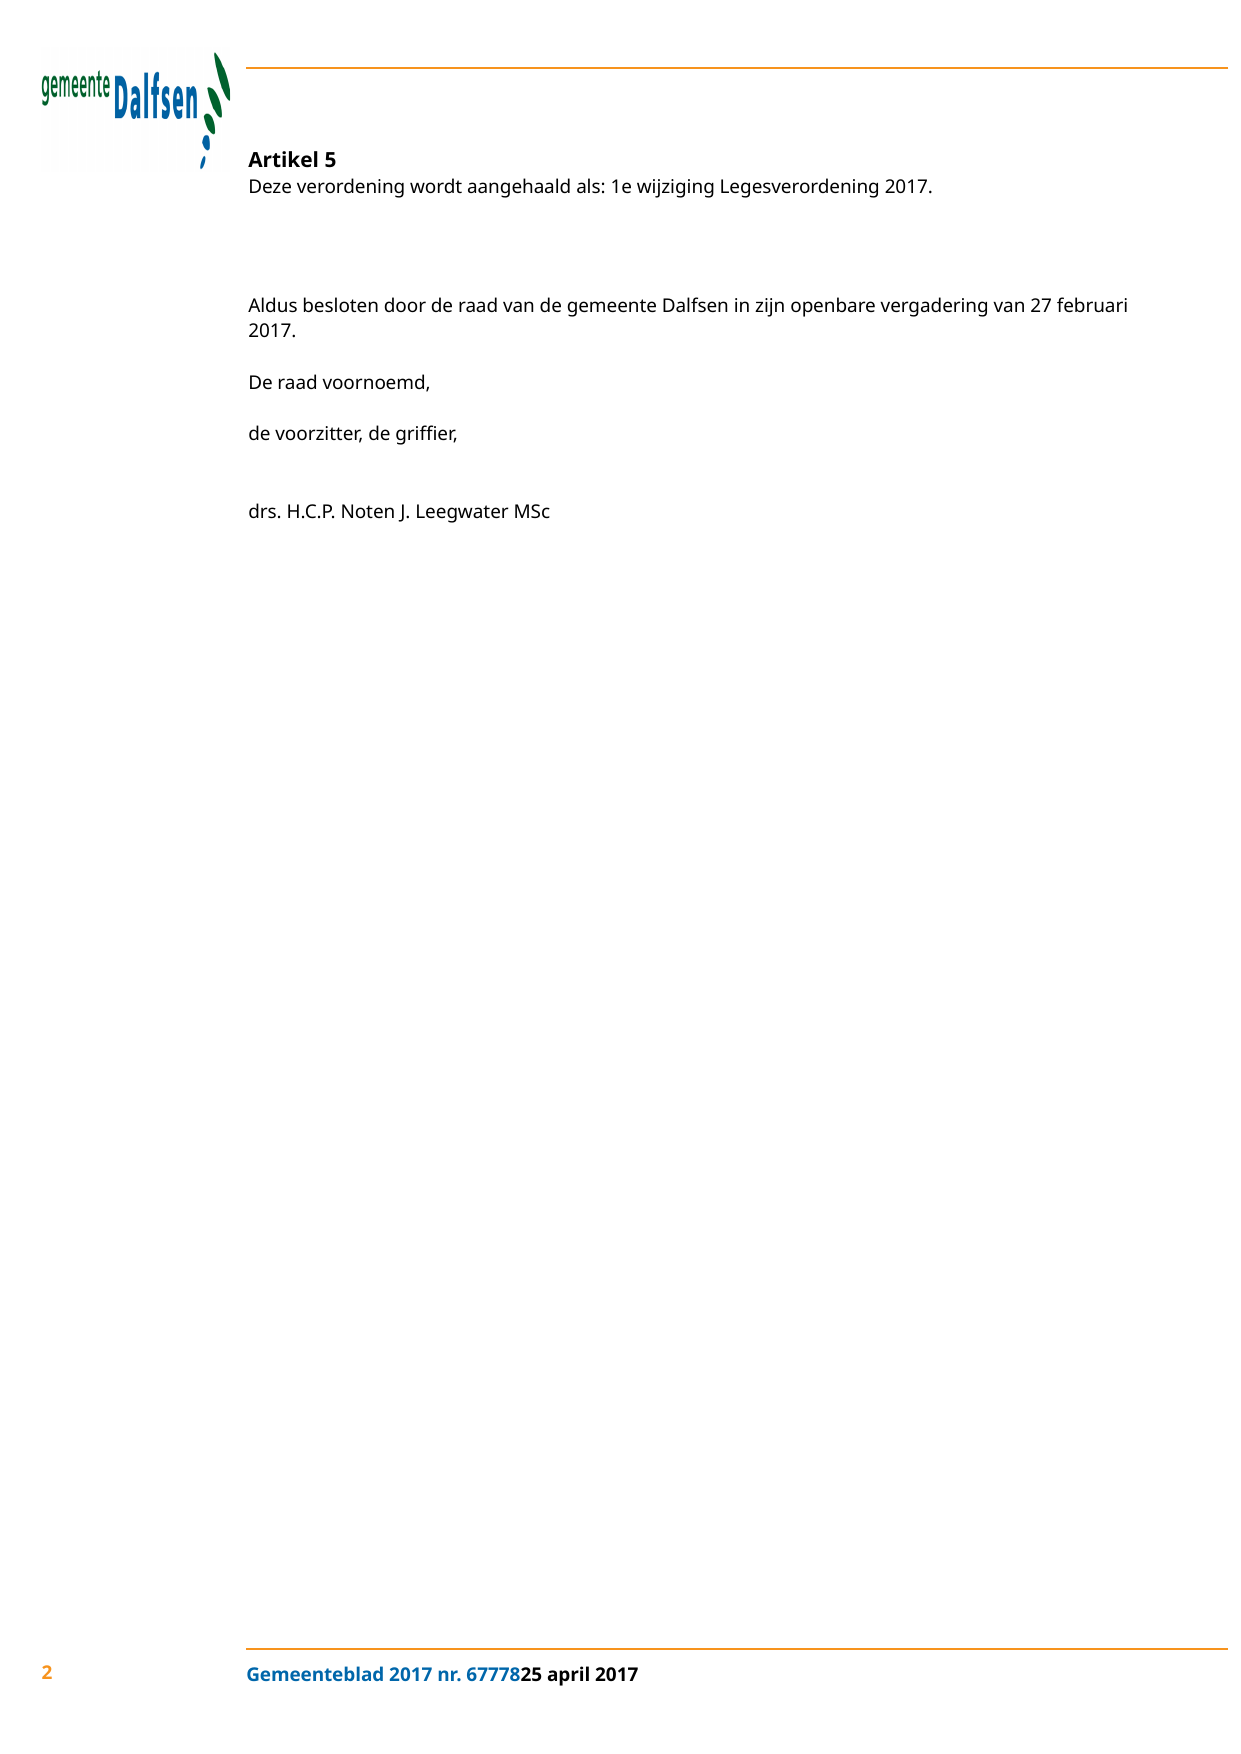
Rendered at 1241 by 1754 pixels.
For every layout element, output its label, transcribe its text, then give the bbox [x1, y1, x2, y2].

text de voorzitter, de griffier, [248, 421, 1152, 446]
picture [41, 47, 231, 172]
text drs. H.C.P. Noten J. Leegwater MSc [248, 498, 1152, 523]
text Aldus besloten door de raad van de gemeente Dalfsen in zijn openbare vergadering van 27 februari 2017. [248, 292, 1152, 343]
text Artikel 5 [248, 145, 1152, 174]
text De raad voornoemd, [248, 369, 1152, 395]
text Deze verordening wordt aangehaald als: 1e wijziging Legesverordening 2017. [248, 174, 1152, 199]
